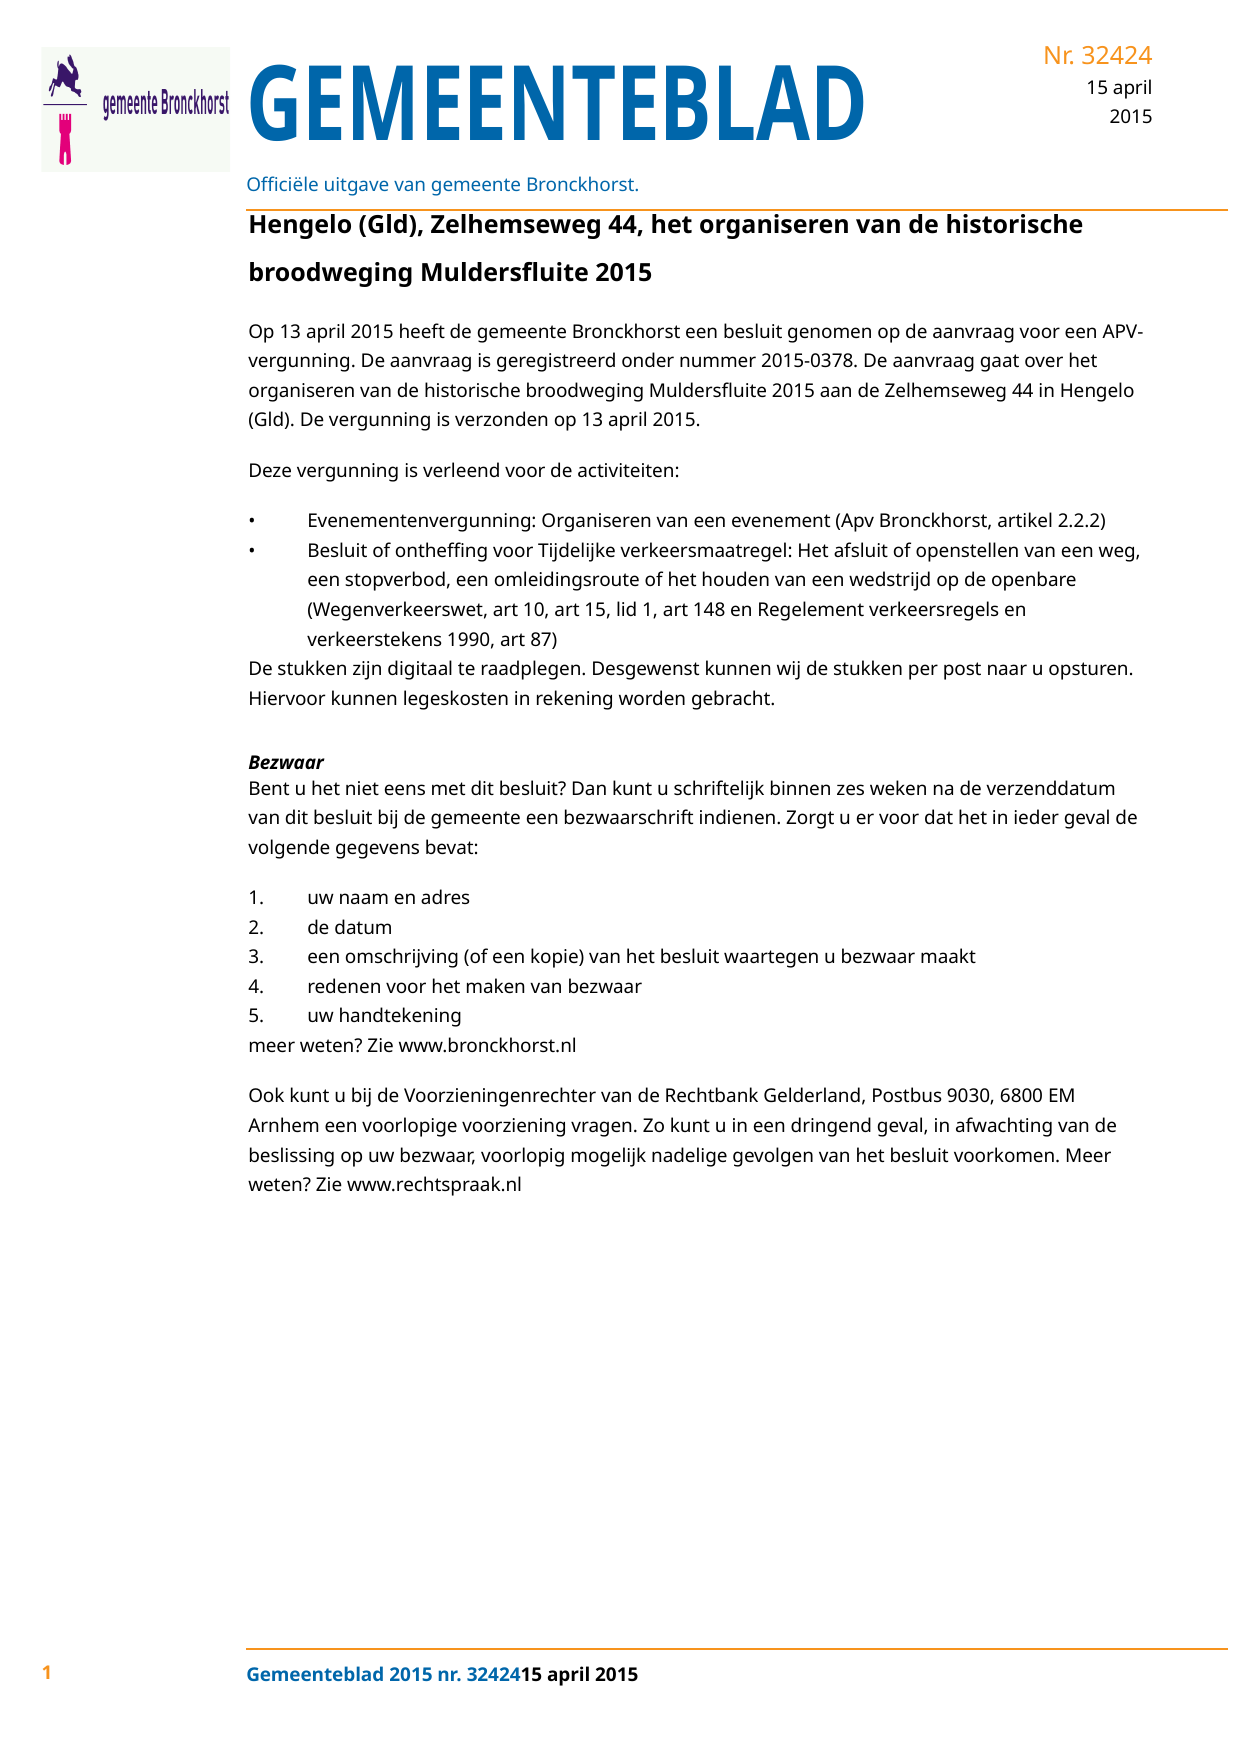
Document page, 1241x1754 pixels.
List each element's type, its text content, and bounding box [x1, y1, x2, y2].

text Hengelo (Gld), Zelhemseweg 44, het organiseren van de historische broodweging Muldersfluite 2015 [248, 211, 1152, 288]
list redenen voor het maken van bezwaar [248, 973, 1152, 999]
text Ook kunt u bij de Voorzieningenrechter van de Rechtbank Gelderland, Postbus 9030, 6800 EM Arnhem een voorlopige voorziening vragen. Zo kunt u in een dringend geval, in afwachting van de beslissing op uw bezwaar, voorlopig mogelijk nadelige gevolgen van het besluit voorkomen. Meer weten? Zie www.rechtspraak.nl [248, 1083, 1152, 1197]
text Op 13 april 2015 heeft de gemeente Bronckhorst een besluit genomen op de aanvraag voor een APV-vergunning. De aanvraag is geregistreerd onder nummer 2015-0378. De aanvraag gaat over het organiseren van de historische broodweging Muldersfluite 2015 aan de Zelhemseweg 44 in Hengelo (Gld). De vergunning is verzonden op 13 april 2015. [248, 318, 1152, 432]
text Bezwaar [248, 749, 1152, 775]
text Bent u het niet eens met dit besluit? Dan kunt u schriftelijk binnen zes weken na de verzenddatum van dit besluit bij de gemeente een bezwaarschrift indienen. Zorgt u er voor dat het in ieder geval de volgende gegevens bevat: [248, 775, 1152, 859]
list Besluit of ontheffing voor Tijdelijke verkeersmaatregel: Het afsluit of openstellen van een weg, een stopverbod, een omleidingsroute of het houden van een wedstrijd op de openbare (Wegenverkeerswet, art 10, art 15, lid 1, art 148 en Regelement verkeersregels en verkeerstekens 1990, art 87) [248, 537, 1152, 652]
list een omschrijving (of een kopie) van het besluit waartegen u bezwaar maakt [248, 943, 1152, 969]
picture [41, 47, 231, 172]
text Deze vergunning is verleend voor de activiteiten: [248, 457, 1152, 483]
list Evenementenvergunning: Organiseren van een evenement (Apv Bronckhorst, artikel 2.2.2) [248, 507, 1152, 533]
text meer weten? Zie www.bronckhorst.nl [248, 1032, 1152, 1058]
list de datum [248, 914, 1152, 939]
list uw naam en adres [248, 884, 1152, 910]
list uw handtekening [248, 1003, 1152, 1028]
text De stukken zijn digitaal te raadplegen. Desgewenst kunnen wij de stukken per post naar u opsturen. Hiervoor kunnen legeskosten in rekening worden gebracht. [248, 655, 1152, 711]
